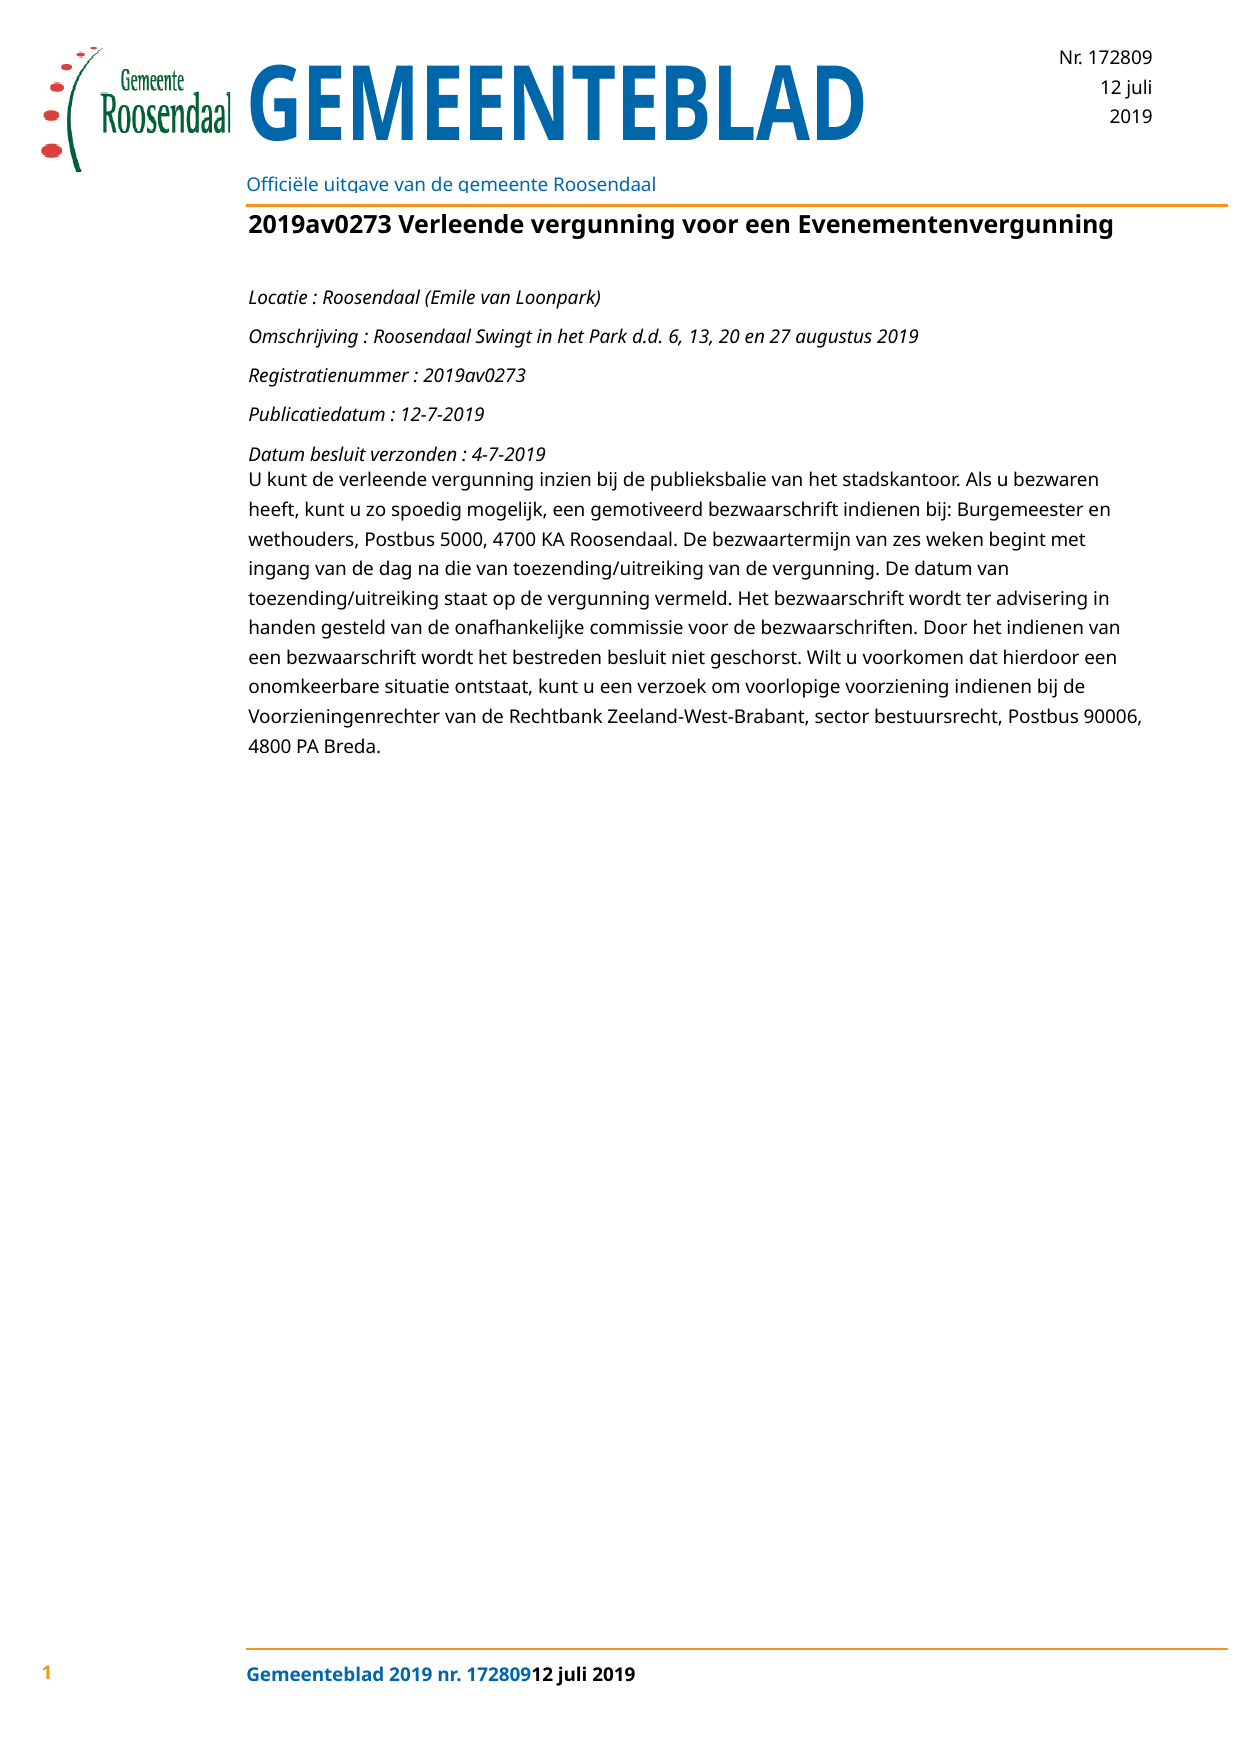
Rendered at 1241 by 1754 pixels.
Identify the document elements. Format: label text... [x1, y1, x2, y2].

picture [41, 47, 231, 172]
text 2019av0273 Verleende vergunning voor een Evenementenvergunning [248, 207, 1152, 241]
text Datum besluit verzonden : 4-7-2019 [248, 441, 1152, 467]
text Omschrijving : Roosendaal Swingt in het Park d.d. 6, 13, 20 en 27 augustus 2019 [248, 323, 1152, 349]
text Locatie : Roosendaal (Emile van Loonpark) [248, 284, 1152, 309]
text Registratienummer : 2019av0273 [248, 362, 1152, 388]
text U kunt de verleende vergunning inzien bij de publieksbalie van het stadskantoor. Als u bezwaren heeft, kunt u zo spoedig mogelijk, een gemotiveerd bezwaarschrift indienen bij: Burgemeester en wethouders, Postbus 5000, 4700 KA Roosendaal. De bezwaartermijn van zes weken begint met ingang van de dag na die van toezending/uitreiking van de vergunning. De datum van toezending/uitreiking staat op de vergunning vermeld. Het bezwaarschrift wordt ter advisering in handen gesteld van de onafhankelijke commissie voor de bezwaarschriften. Door het indienen van een bezwaarschrift wordt het bestreden besluit niet geschorst. Wilt u voorkomen dat hierdoor een onomkeerbare situatie ontstaat, kunt u een verzoek om voorlopige voorziening indienen bij de Voorzieningenrechter van de Rechtbank Zeeland-West-Brabant, sector bestuursrecht, Postbus 90006, 4800 PA Breda. [248, 467, 1152, 759]
text Publicatiedatum : 12-7-2019 [248, 402, 1152, 427]
